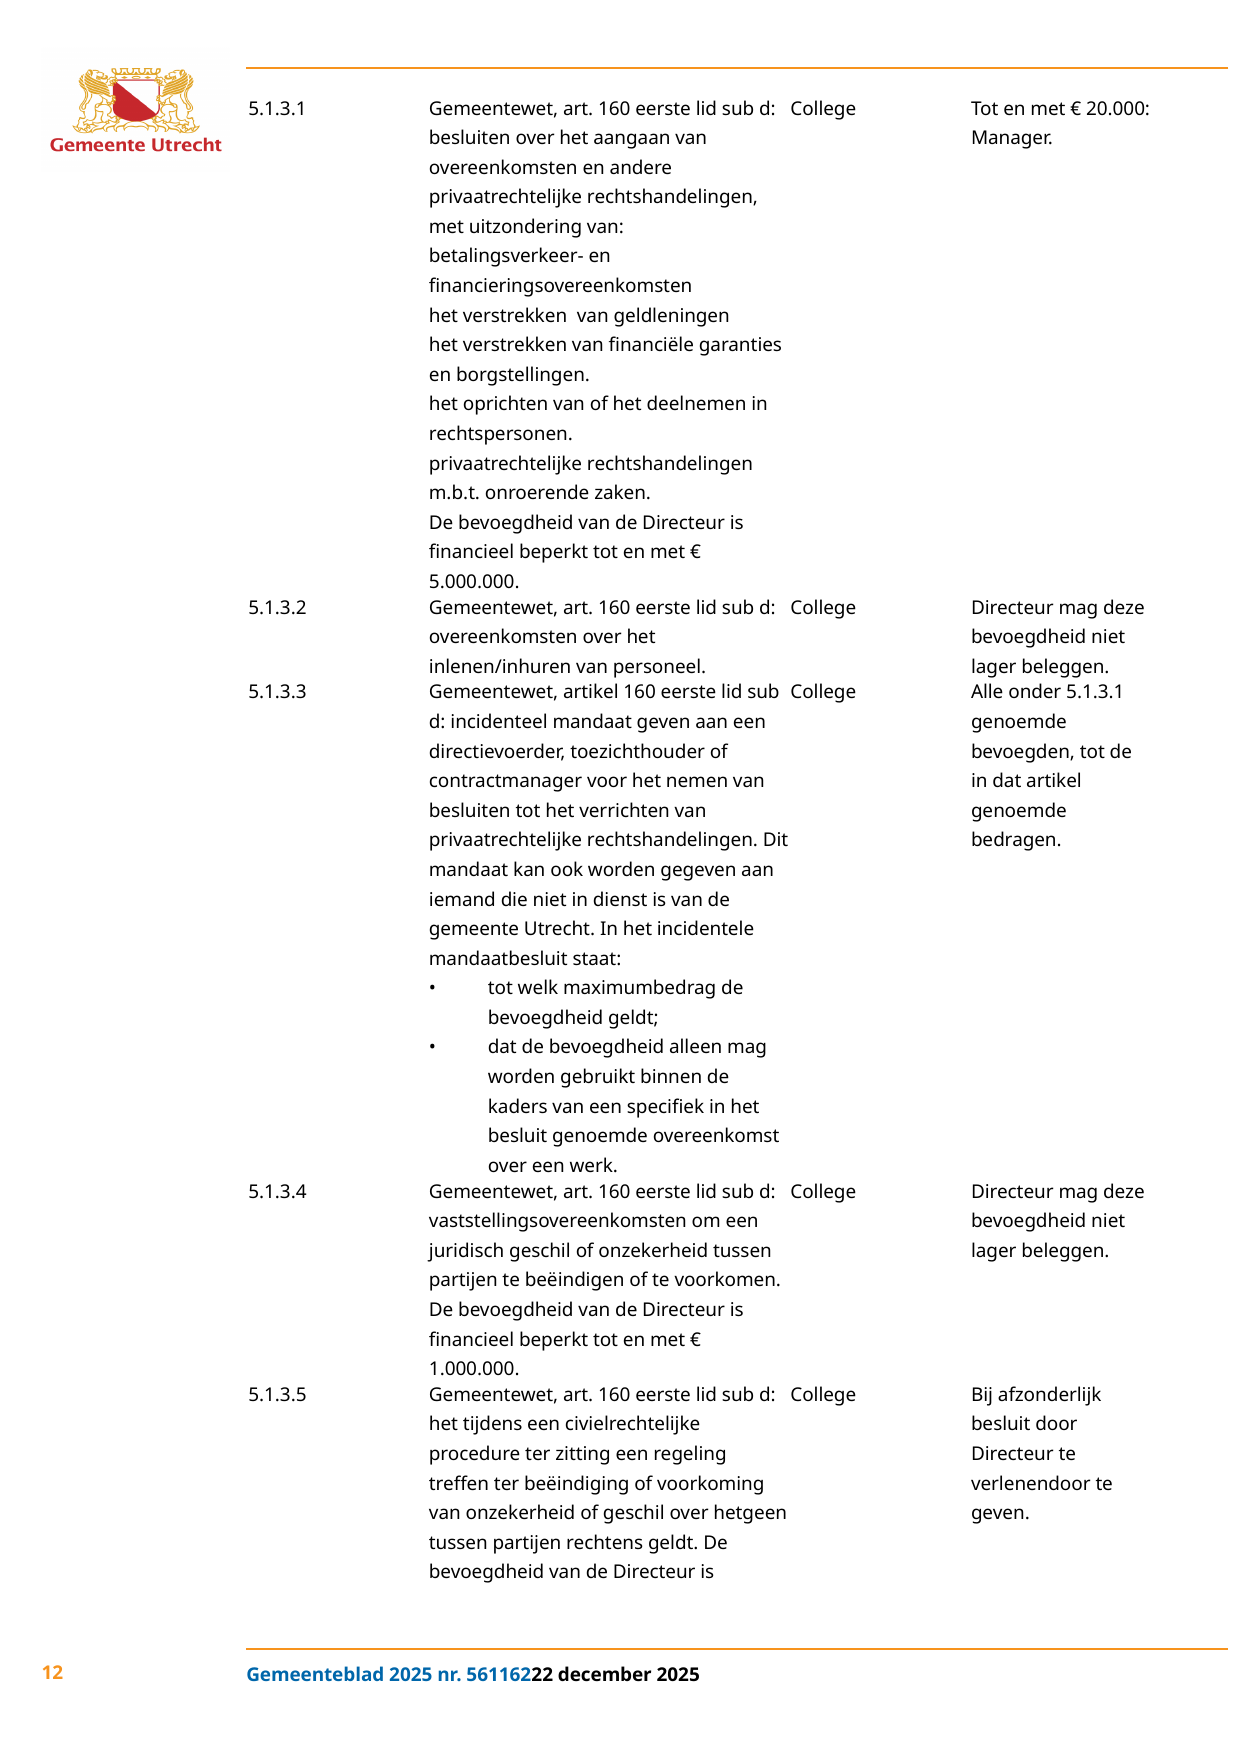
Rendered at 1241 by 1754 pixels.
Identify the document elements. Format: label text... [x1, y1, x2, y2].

table_cell Gemeentewet, art. 160 eerste lid sub d: overeenkomsten over het inlenen/inhuren van personeel. [429, 594, 790, 679]
table_cell College [790, 679, 971, 1178]
table_cell Gemeentewet, art. 160 eerste lid sub d: het tijdens een civielrechtelijke procedure ter zitting een regeling treffen ter beëindiging of voorkoming van onzekerheid of geschil over hetgeen tussen partijen rechtens geldt. De bevoegdheid van de Directeur is [429, 1381, 790, 1584]
table_cell College [790, 1381, 971, 1584]
table_cell 5.1.3.4 [248, 1178, 429, 1381]
table_cell 5.1.3.3 [248, 679, 429, 1178]
table_cell 5.1.3.2 [248, 594, 429, 679]
table_cell 5.1.3.5 [248, 1381, 429, 1584]
table_cell Bij afzonderlijk besluit door Directeur te verlenendoor te geven. [971, 1381, 1152, 1584]
table_cell Gemeentewet, art. 160 eerste lid sub d: besluiten over het aangaan van overeenkomsten en andere privaatrechtelijke rechtshandelingen, met uitzondering van: betalingsverkeer- en financieringsovereenkomsten het verstrekken van geldleningen het verstrekken van financiële garanties en borgstellingen. het oprichten van of het deelnemen in rechtspersonen. privaatrechtelijke rechtshandelingen m.b.t. onroerende zaken. De bevoegdheid van de Directeur is financieel beperkt tot en met € 5.000.000. [429, 95, 790, 594]
table_cell Directeur mag deze bevoegdheid niet lager beleggen. [971, 1178, 1152, 1381]
table_cell Gemeentewet, art. 160 eerste lid sub d: vaststellingsovereenkomsten om een juridisch geschil of onzekerheid tussen partijen te beëindigen of te voorkomen. De bevoegdheid van de Directeur is financieel beperkt tot en met € 1.000.000. [429, 1178, 790, 1381]
table_cell College [790, 1178, 971, 1381]
table_cell 5.1.3.1 [248, 95, 429, 594]
table_cell Gemeentewet, artikel 160 eerste lid sub d: incidenteel mandaat geven aan een directievoerder, toezichthouder of contractmanager voor het nemen van besluiten tot het verrichten van privaatrechtelijke rechtshandelingen. Dit mandaat kan ook worden gegeven aan iemand die niet in dienst is van de gemeente Utrecht. In het incidentele mandaatbesluit staat: tot welk maximumbedrag de bevoegdheid geldt; dat de bevoegdheid alleen mag worden gebruikt binnen de kaders van een specifiek in het besluit genoemde overeenkomst over een werk. [429, 679, 790, 1178]
table_cell Alle onder 5.1.3.1 genoemde bevoegden, tot de in dat artikel genoemde bedragen. [971, 679, 1152, 1178]
table_cell Tot en met € 20.000: Manager. [971, 95, 1152, 594]
picture [41, 47, 231, 172]
table_cell College [790, 594, 971, 679]
table_cell College [790, 95, 971, 594]
table_cell Directeur mag deze bevoegdheid niet lager beleggen. [971, 594, 1152, 679]
